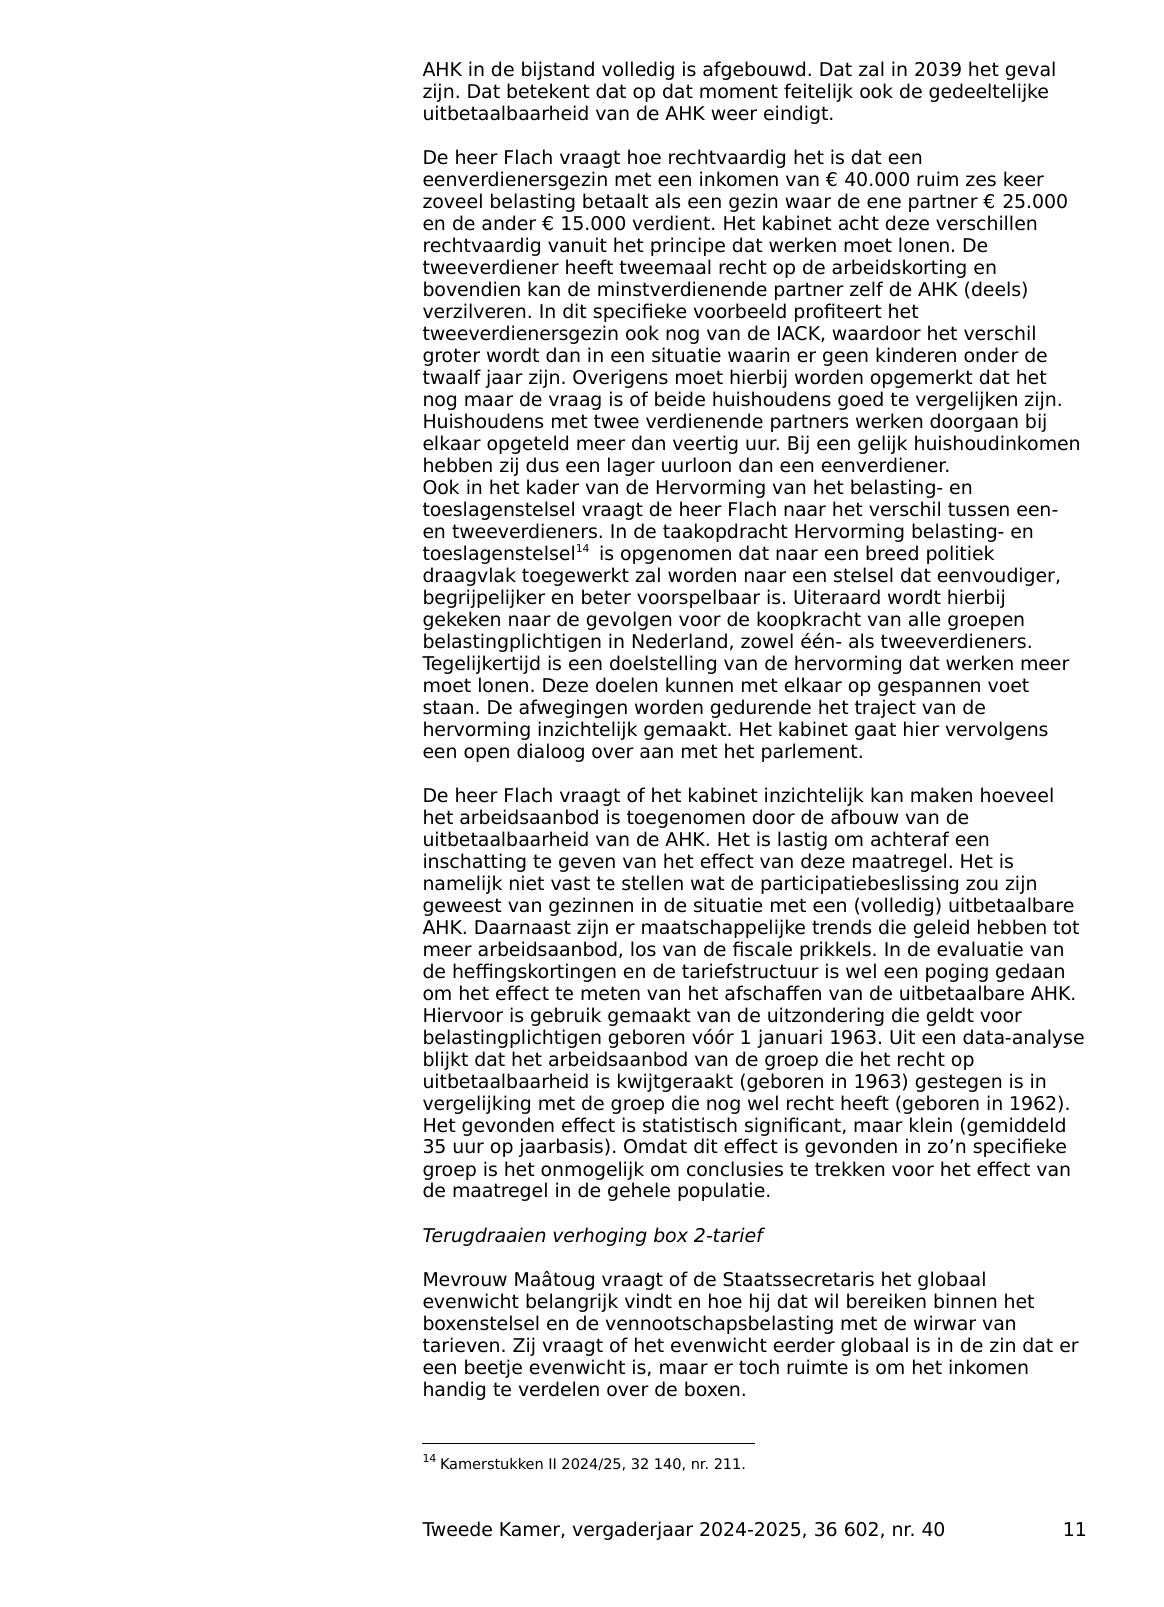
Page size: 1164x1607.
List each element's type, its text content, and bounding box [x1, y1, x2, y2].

text De heer Flach vraagt hoe rechtvaardig het is dat een eenverdienersgezin met een inkomen van € 40.000 ruim zes keer zoveel belasting betaalt als een gezin waar de ene partner € 25.000 en de ander € 15.000 verdient. Het kabinet acht deze verschillen rechtvaardig vanuit het principe dat werken moet lonen. De tweeverdiener heeft tweemaal recht op de arbeidskorting en bovendien kan de minstverdienende partner zelf de AHK (deels) verzilveren. In dit specifieke voorbeeld profiteert het tweeverdienersgezin ook nog van de IACK, waardoor het verschil groter wordt dan in een situatie waarin er geen kinderen onder de twaalf jaar zijn. Overigens moet hierbij worden opgemerkt dat het nog maar de vraag is of beide huishoudens goed te vergelijken zijn. Huishoudens met twee verdienende partners werken doorgaan bij elkaar opgeteld meer dan veertig uur. Bij een gelijk huishoudinkomen hebben zij dus een lager uurloon dan een eenverdiener. [422, 147, 1087, 477]
text De heer Flach vraagt of het kabinet inzichtelijk kan maken hoeveel het arbeidsaanbod is toegenomen door de afbouw van de uitbetaalbaarheid van de AHK. Het is lastig om achteraf een inschatting te geven van het effect van deze maatregel. Het is namelijk niet vast te stellen wat de participatiebeslissing zou zijn geweest van gezinnen in de situatie met een (volledig) uitbetaalbare AHK. Daarnaast zijn er maatschappelijke trends die geleid hebben tot meer arbeidsaanbod, los van de fiscale prikkels. In de evaluatie van de heffingskortingen en de tariefstructuur is wel een poging gedaan om het effect te meten van het afschaffen van de uitbetaalbare AHK. Hiervoor is gebruik gemaakt van de uitzondering die geldt voor belastingplichtigen geboren vóór 1 januari 1963. Uit een data-analyse blijkt dat het arbeidsaanbod van de groep die het recht op uitbetaalbaarheid is kwijtgeraakt (geboren in 1963) gestegen is in vergelijking met de groep die nog wel recht heeft (geboren in 1962). Het gevonden effect is statistisch significant, maar klein (gemiddeld 35 uur op jaarbasis). Omdat dit effect is gevonden in zo’n specifieke groep is het onmogelijk om conclusies te trekken voor het effect van de maatregel in de gehele populatie. [422, 785, 1087, 1202]
text Mevrouw Maâtoug vraagt of de Staatssecretaris het globaal evenwicht belangrijk vindt en hoe hij dat wil bereiken binnen het boxenstelsel en de vennootschapsbelasting met de wirwar van tarieven. Zij vraagt of het evenwicht eerder globaal is in de zin dat er een beetje evenwicht is, maar er toch ruimte is om het inkomen handig te verdelen over de boxen. [422, 1269, 1087, 1401]
text AHK in de bijstand volledig is afgebouwd. Dat zal in 2039 het geval zijn. Dat betekent dat op dat moment feitelijk ook de gedeeltelijke uitbetaalbaarheid van de AHK weer eindigt. [422, 59, 1087, 125]
text Kamerstukken II 2024/25, 32 140, nr. 211. [422, 1452, 1087, 1474]
text Ook in het kader van de Hervorming van het belasting- en toeslagenstelsel vraagt de heer Flach naar het verschil tussen een- en tweeverdieners. In de taakopdracht Hervorming belasting- en toeslagenstelsel is opgenomen dat naar een breed politiek draagvlak toegewerkt zal worden naar een stelsel dat eenvoudiger, begrijpelijker en beter voorspelbaar is. Uiteraard wordt hierbij gekeken naar de gevolgen voor de koopkracht van alle groepen belastingplichtigen in Nederland, zowel één- als tweeverdieners. Tegelijkertijd is een doelstelling van de hervorming dat werken meer moet lonen. Deze doelen kunnen met elkaar op gespannen voet staan. De afwegingen worden gedurende het traject van de hervorming inzichtelijk gemaakt. Het kabinet gaat hier vervolgens een open dialoog over aan met het parlement. [422, 477, 1087, 763]
subtitle Terugdraaien verhoging box 2-tarief [422, 1224, 1087, 1247]
